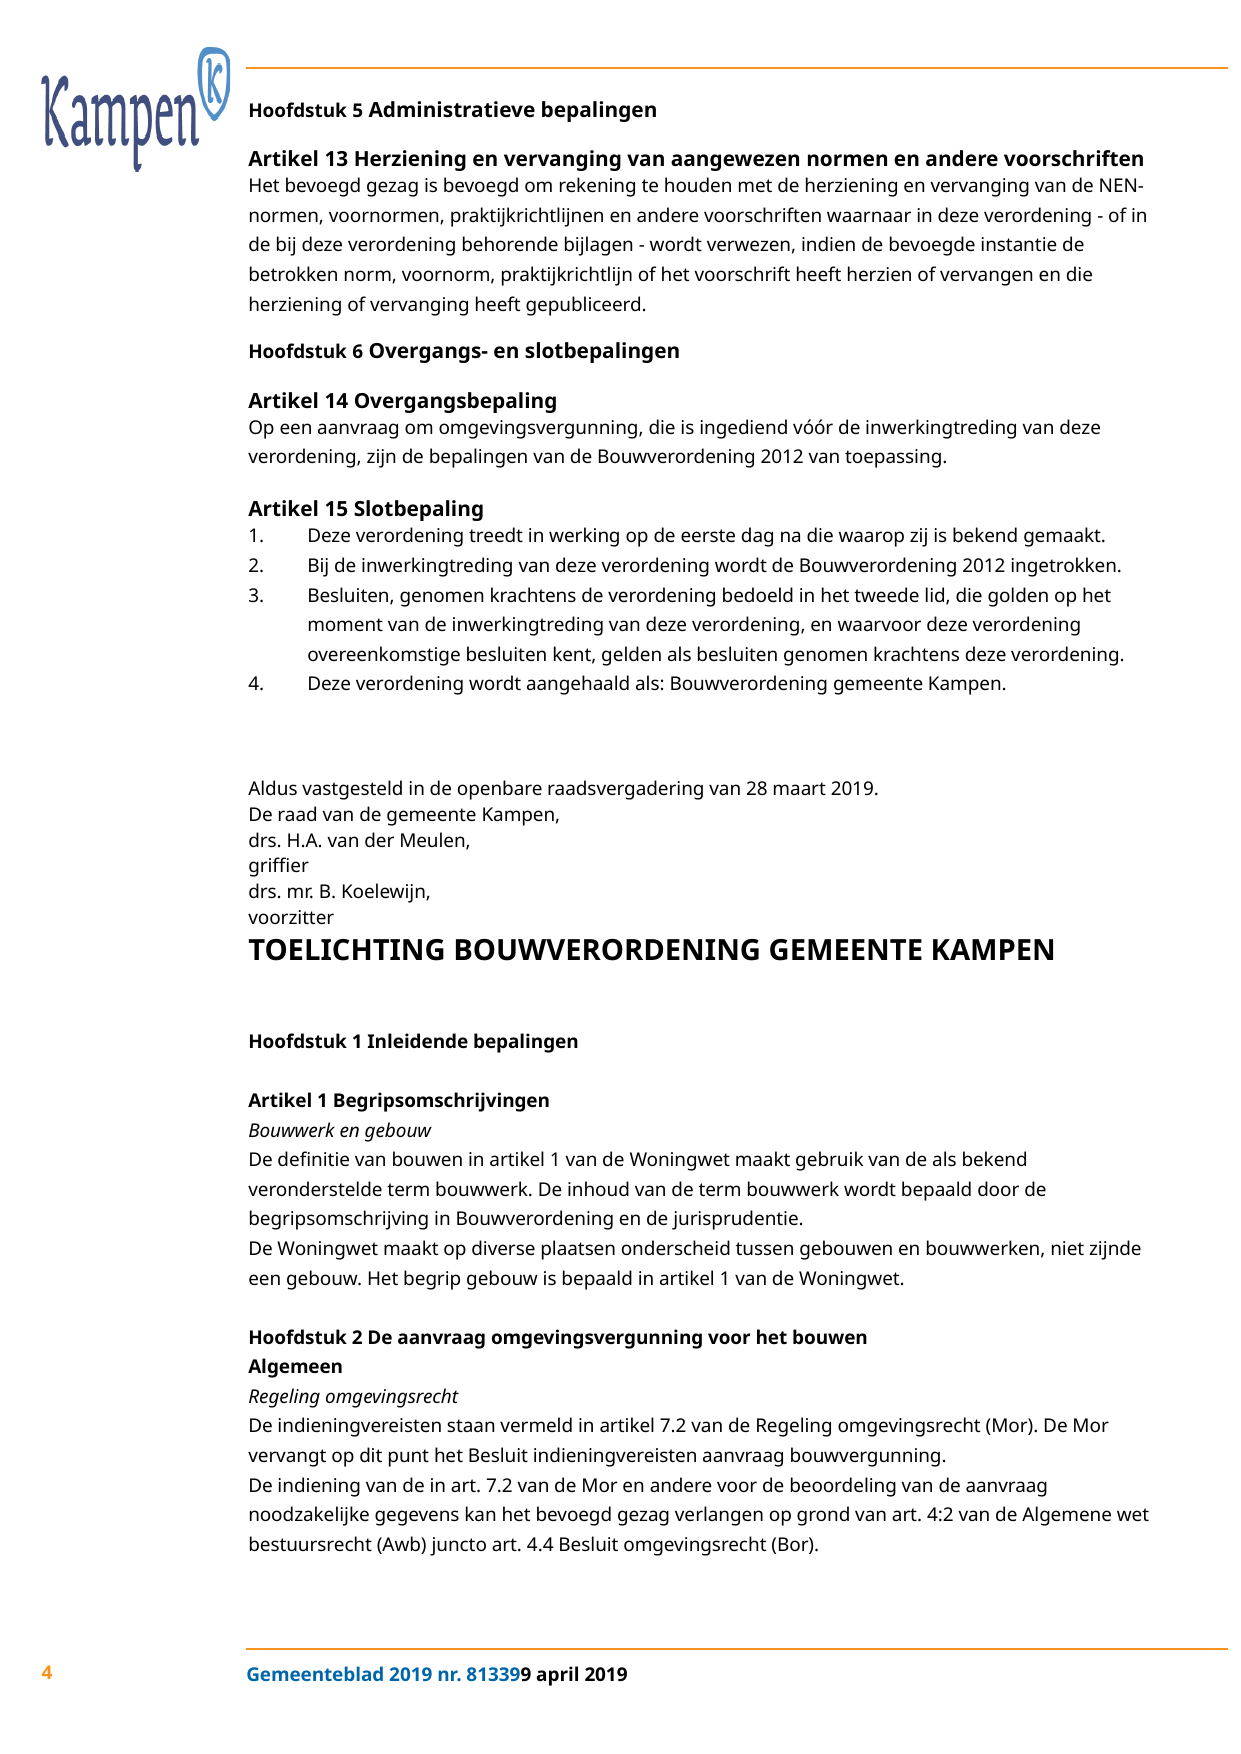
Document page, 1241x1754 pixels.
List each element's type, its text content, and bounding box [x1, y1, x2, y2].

text De raad van de gemeente Kampen, [248, 801, 1152, 827]
text Hoofdstuk 5 Administratieve bepalingen [248, 95, 1152, 123]
text Op een aanvraag om omgevingsvergunning, die is ingediend vóór de inwerkingtreding van deze verordening, zijn de bepalingen van de Bouwverordening 2012 van toepassing. [248, 414, 1152, 469]
text Algemeen [248, 1353, 1152, 1379]
text Artikel 13 Herziening en vervanging van aangewezen normen en andere voorschriften [248, 144, 1152, 172]
text drs. mr. B. Koelewijn, [248, 878, 1152, 904]
text Artikel 15 Slotbepaling [248, 494, 1152, 523]
text TOELICHTING BOUWVERORDENING GEMEENTE KAMPEN [248, 930, 1152, 969]
text Bouwwerk en gebouw [248, 1117, 1152, 1143]
text Aldus vastgesteld in de openbare raadsvergadering van 28 maart 2019. [248, 775, 1152, 801]
list Deze verordening wordt aangehaald als: Bouwverordening gemeente Kampen. [248, 671, 1152, 696]
list Besluiten, genomen krachtens de verordening bedoeld in het tweede lid, die golden op het moment van de inwerkingtreding van deze verordening, en waarvoor deze verordening overeenkomstige besluiten kent, gelden als besluiten genomen krachtens deze verordening. [248, 582, 1152, 667]
text drs. H.A. van der Meulen, [248, 827, 1152, 852]
picture [41, 47, 231, 172]
text voorzitter [248, 904, 1152, 930]
text De indiening van de in art. 7.2 van de Mor en andere voor de beoordeling van de aanvraag noodzakelijke gegevens kan het bevoegd gezag verlangen op grond van art. 4:2 van de Algemene wet bestuursrecht (Awb) juncto art. 4.4 Besluit omgevingsrecht (Bor). [248, 1472, 1152, 1557]
text Het bevoegd gezag is bevoegd om rekening te houden met de herziening en vervanging van de NEN-normen, voornormen, praktijkrichtlijnen en andere voorschriften waarnaar in deze verordening - of in de bij deze verordening behorende bijlagen - wordt verwezen, indien de bevoegde instantie de betrokken norm, voornorm, praktijkrichtlijn of het voorschrift heeft herzien of vervangen en die herziening of vervanging heeft gepubliceerd. [248, 172, 1152, 317]
text Hoofdstuk 6 Overgangs- en slotbepalingen [248, 336, 1152, 365]
text Regeling omgevingsrecht [248, 1383, 1152, 1409]
text Artikel 14 Overgangsbepaling [248, 386, 1152, 414]
text Artikel 1 Begripsomschrijvingen [248, 1087, 1152, 1113]
text De definitie van bouwen in artikel 1 van de Woningwet maakt gebruik van de als bekend veronderstelde term bouwwerk. De inhoud van de term bouwwerk wordt bepaald door de begripsomschrijving in Bouwverordening en de jurisprudentie. [248, 1146, 1152, 1231]
text Hoofdstuk 2 De aanvraag omgevingsvergunning voor het bouwen [248, 1324, 1152, 1350]
text griffier [248, 852, 1152, 878]
text De Woningwet maakt op diverse plaatsen onderscheid tussen gebouwen en bouwwerken, niet zijnde een gebouw. Het begrip gebouw is bepaald in artikel 1 van de Woningwet. [248, 1235, 1152, 1291]
text Hoofdstuk 1 Inleidende bepalingen [248, 1028, 1152, 1054]
list Deze verordening treedt in werking op de eerste dag na die waarop zij is bekend gemaakt. [248, 523, 1152, 548]
list Bij de inwerkingtreding van deze verordening wordt de Bouwverordening 2012 ingetrokken. [248, 552, 1152, 578]
text De indieningvereisten staan vermeld in artikel 7.2 van de Regeling omgevingsrecht (Mor). De Mor vervangt op dit punt het Besluit indieningvereisten aanvraag bouwvergunning. [248, 1413, 1152, 1468]
